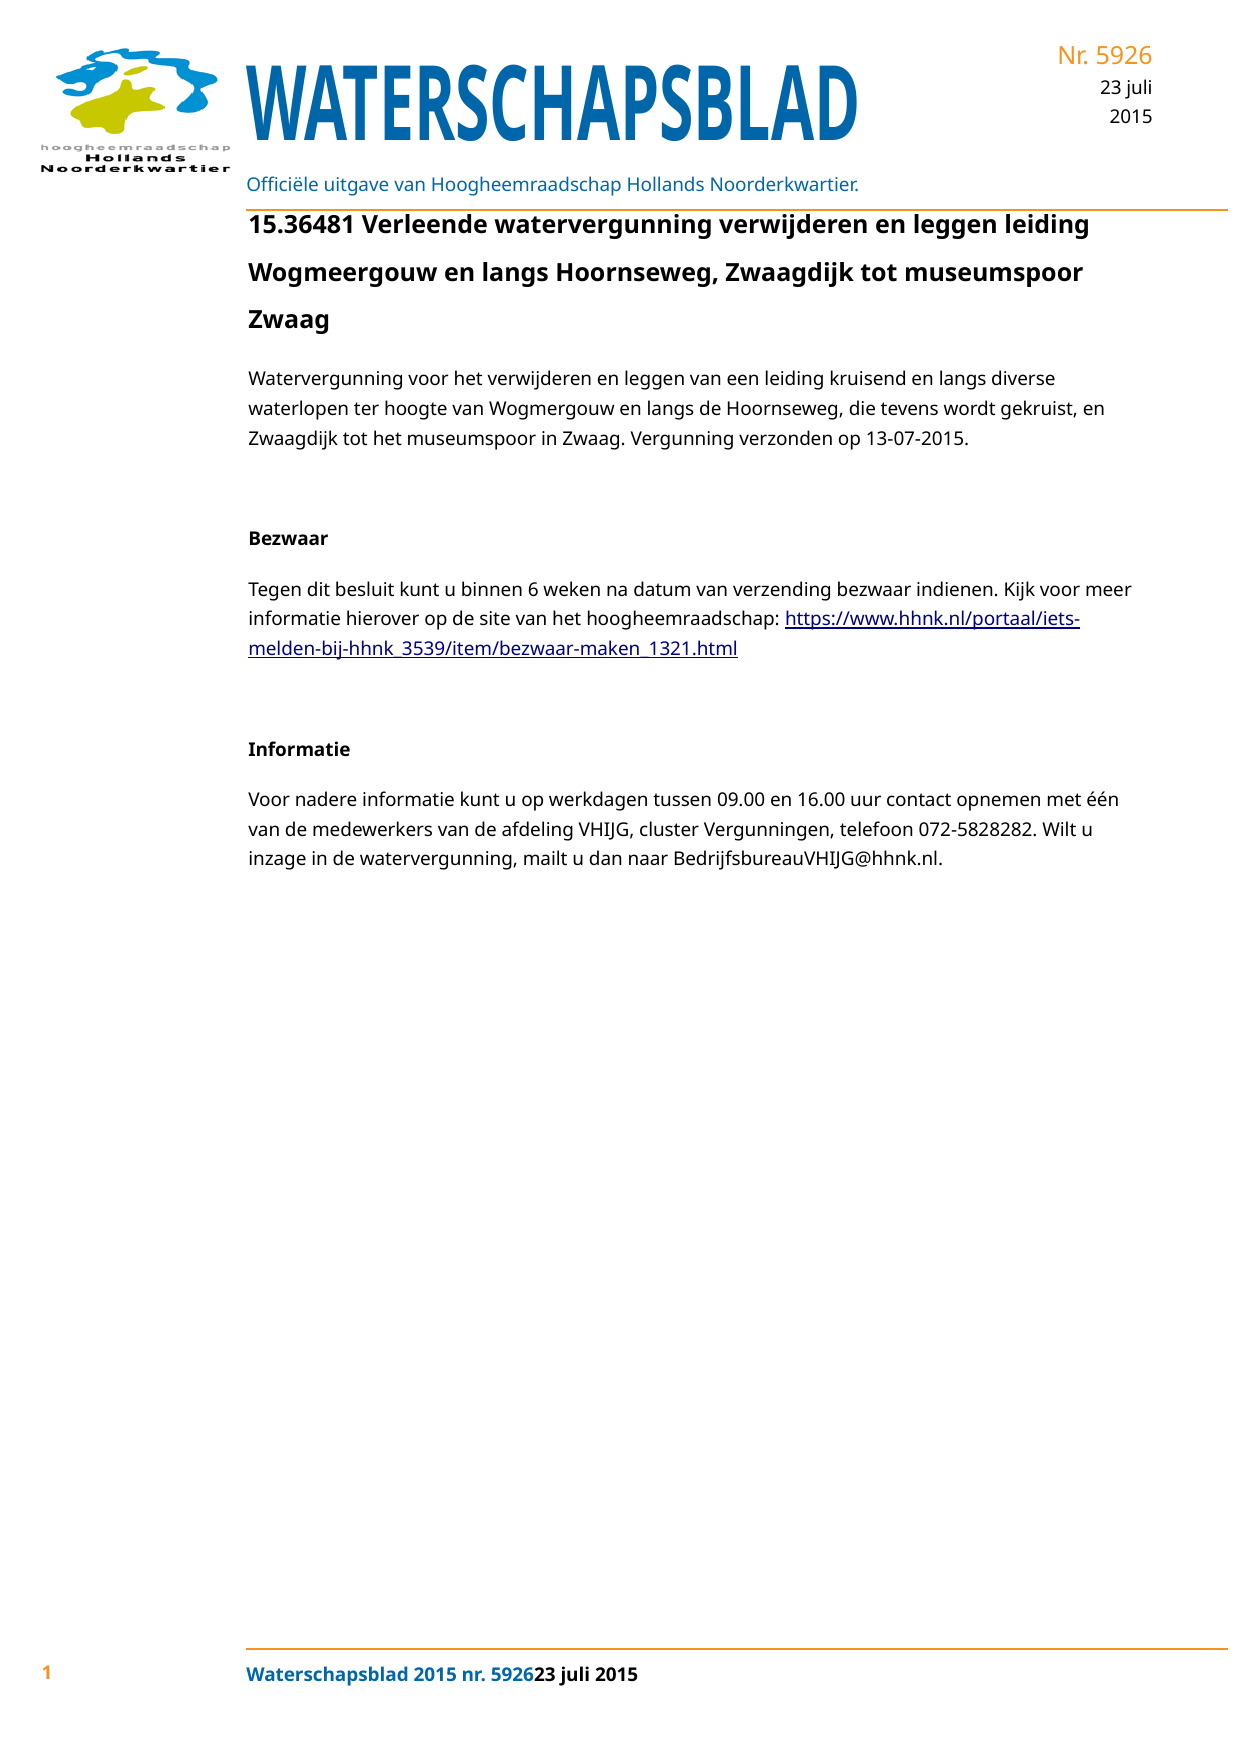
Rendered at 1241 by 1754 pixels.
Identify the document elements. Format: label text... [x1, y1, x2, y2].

picture [41, 47, 231, 172]
text Bezwaar [248, 526, 1152, 551]
text Voor nadere informatie kunt u op werkdagen tussen 09.00 en 16.00 uur contact opnemen met één van de medewerkers van de afdeling VHIJG, cluster Vergunningen, telefoon 072-5828282. Wilt u inzage in de watervergunning, mailt u dan naar BedrijfsbureauVHIJG@hhnk.nl. [248, 786, 1152, 871]
text Informatie [248, 736, 1152, 762]
text Watervergunning voor het verwijderen en leggen van een leiding kruisend en langs diverse waterlopen ter hoogte van Wogmergouw en langs de Hoornseweg, die tevens wordt gekruist, en Zwaagdijk tot het museumspoor in Zwaag. Vergunning verzonden op 13-07-2015. [248, 366, 1152, 450]
text Tegen dit besluit kunt u binnen 6 weken na datum van verzending bezwaar indienen. Kijk voor meer informatie hierover op de site van het hoogheemraadschap: https://www.hhnk.nl/portaal/iets-melden-bij-hhnk_3539/item/bezwaar-maken_1321.html [248, 576, 1152, 661]
text 15.36481 Verleende watervergunning verwijderen en leggen leiding Wogmeergouw en langs Hoornseweg, Zwaagdijk tot museumspoor Zwaag [248, 211, 1152, 336]
